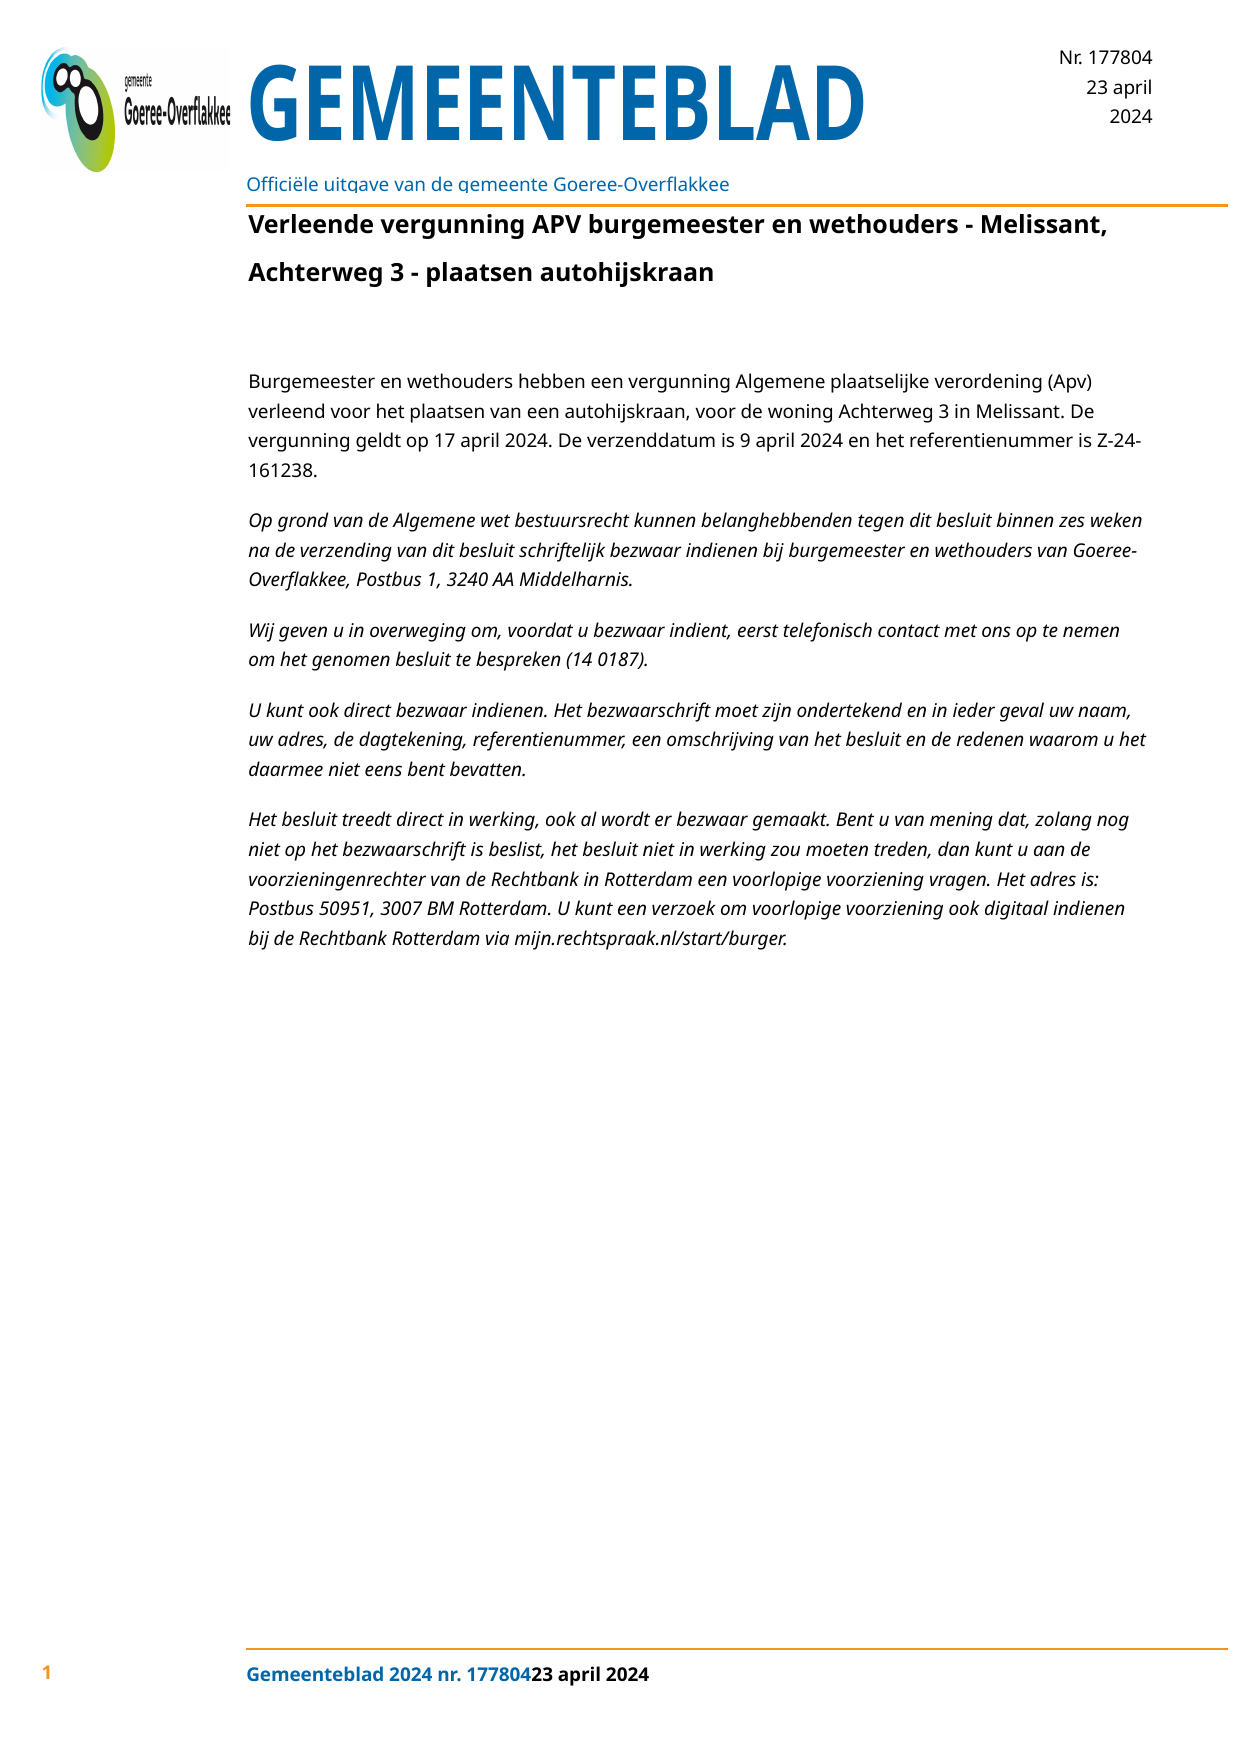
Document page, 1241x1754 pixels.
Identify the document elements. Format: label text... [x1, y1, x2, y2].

text Verleende vergunning APV burgemeester en wethouders - Melissant, Achterweg 3 - plaatsen autohijskraan [248, 207, 1152, 288]
text Burgemeester en wethouders hebben een vergunning Algemene plaatselijke verordening (Apv) verleend voor het plaatsen van een autohijskraan, voor de woning Achterweg 3 in Melissant. De vergunning geldt op 17 april 2024. De verzenddatum is 9 april 2024 en het referentienummer is Z-24-161238. [248, 368, 1152, 483]
picture [41, 47, 231, 172]
text U kunt ook direct bezwaar indienen. Het bezwaarschrift moet zijn ondertekend en in ieder geval uw naam, uw adres, de dagtekening, referentienummer, een omschrijving van het besluit en de redenen waarom u het daarmee niet eens bent bevatten. [248, 697, 1152, 782]
text Het besluit treedt direct in werking, ook al wordt er bezwaar gemaakt. Bent u van mening dat, zolang nog niet op het bezwaarschrift is beslist, het besluit niet in werking zou moeten treden, dan kunt u aan de voorzieningenrechter van de Rechtbank in Rotterdam een voorlopige voorziening vragen. Het adres is: Postbus 50951, 3007 BM Rotterdam. U kunt een verzoek om voorlopige voorziening ook digitaal indienen bij de Rechtbank Rotterdam via mijn.rechtspraak.nl/start/burger. [248, 807, 1152, 951]
text Op grond van de Algemene wet bestuursrecht kunnen belanghebbenden tegen dit besluit binnen zes weken na de verzending van dit besluit schriftelijk bezwaar indienen bij burgemeester en wethouders van Goeree-Overflakkee, Postbus 1, 3240 AA Middelharnis. [248, 507, 1152, 592]
text Wij geven u in overweging om, voordat u bezwaar indient, eerst telefonisch contact met ons op te nemen om het genomen besluit te bespreken (14 0187). [248, 617, 1152, 672]
